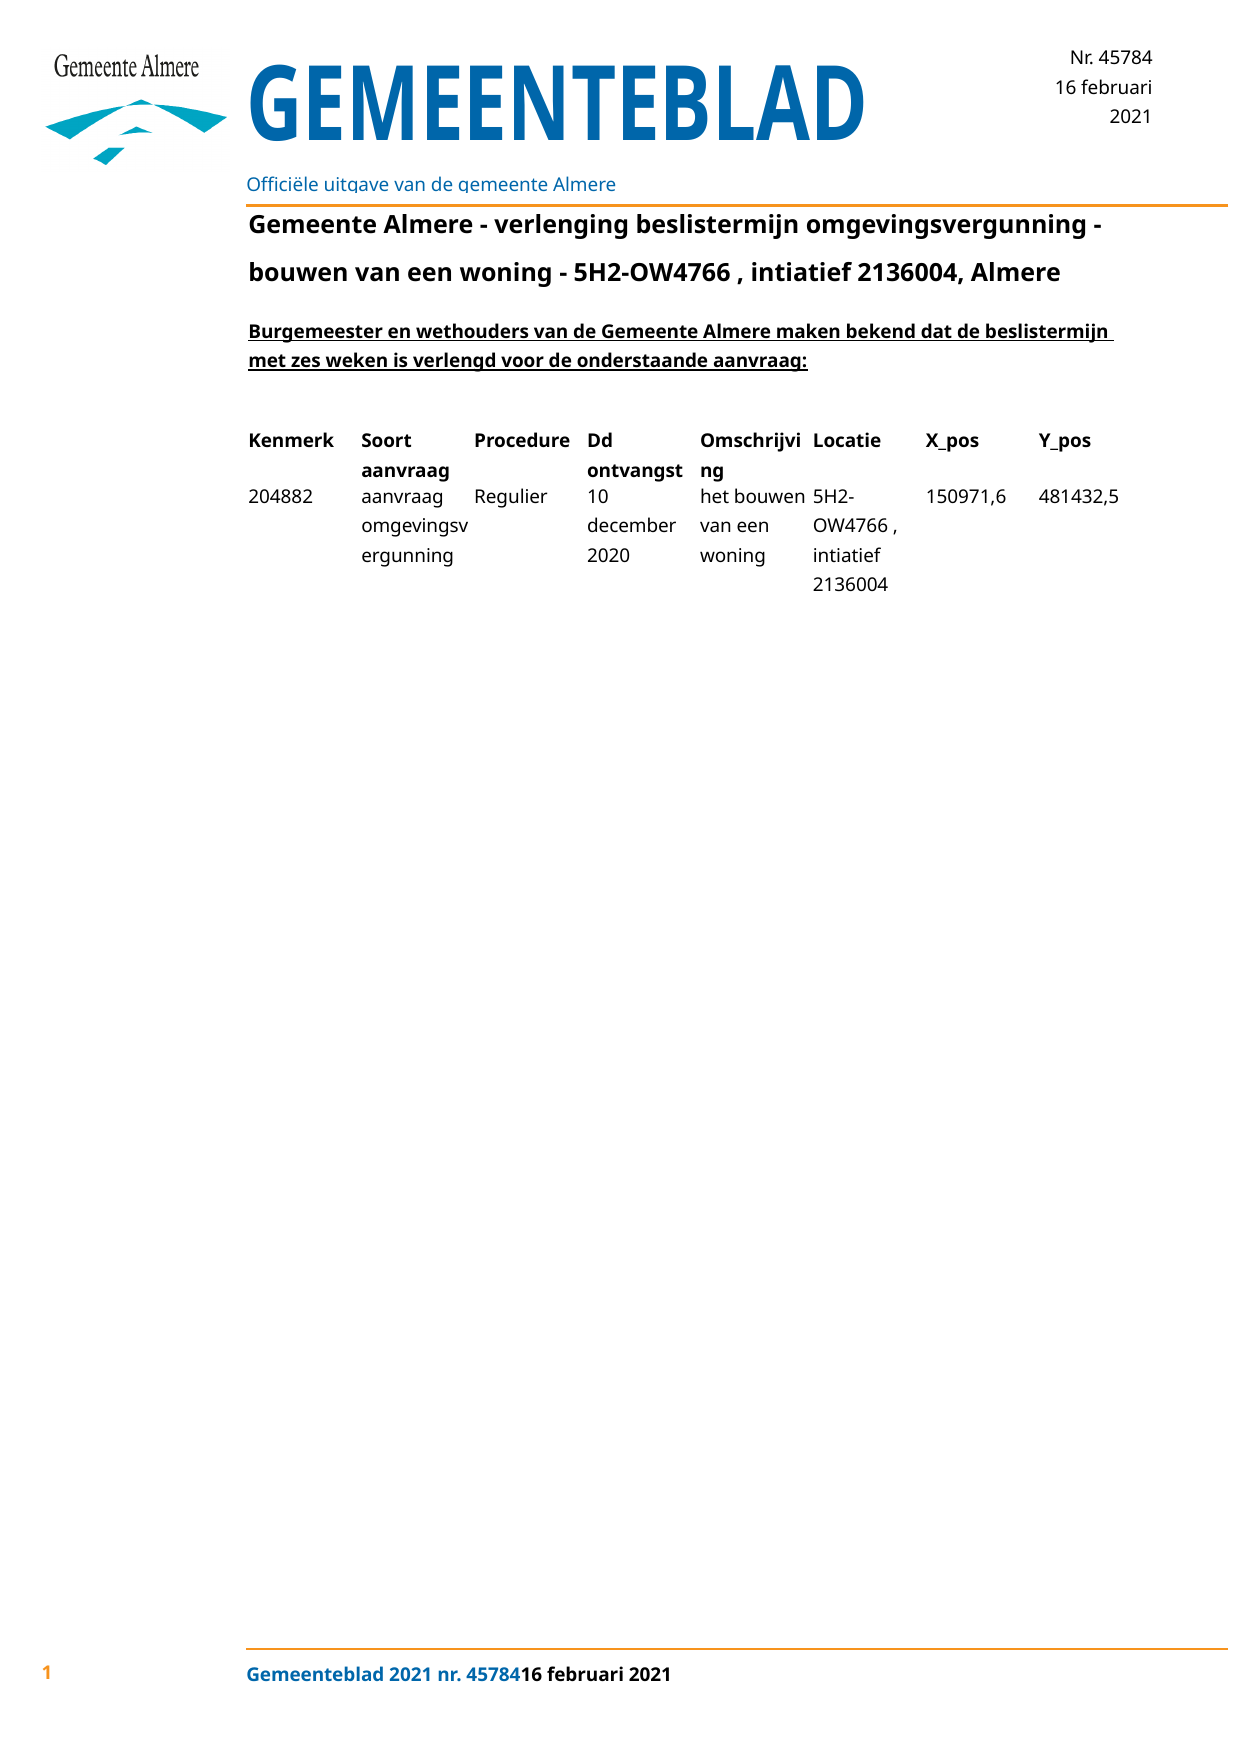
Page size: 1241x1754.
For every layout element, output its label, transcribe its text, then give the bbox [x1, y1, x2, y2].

table_header Y_pos [1039, 428, 1152, 483]
table_cell 481432,5 [1039, 483, 1152, 597]
table_cell het bouwen van een woning [700, 483, 813, 597]
table_header Locatie [813, 428, 926, 483]
table_header Dd ontvangst [587, 428, 700, 483]
table_cell aanvraag omgevingsvergunning [361, 483, 474, 597]
table_header Kenmerk [248, 428, 361, 483]
table_cell 204882 [248, 483, 361, 597]
table_header Omschrijving [700, 428, 813, 483]
text Burgemeester en wethouders van de Gemeente Almere maken bekend dat de beslistermijn met zes weken is verlengd voor de onderstaande aanvraag: [248, 318, 1152, 373]
table_header Soort aanvraag [361, 428, 474, 483]
table_cell 5H2-OW4766 , intiatief 2136004 [813, 483, 926, 597]
text Gemeente Almere - verlenging beslistermijn omgevingsvergunning - bouwen van een woning - 5H2-OW4766 , intiatief 2136004, Almere [248, 207, 1152, 288]
table_cell Regulier [474, 483, 587, 597]
table_cell 150971,6 [926, 483, 1038, 597]
table_cell 10 december 2020 [587, 483, 700, 597]
table_header Procedure [474, 428, 587, 483]
table_header X_pos [926, 428, 1038, 483]
picture [41, 47, 231, 172]
